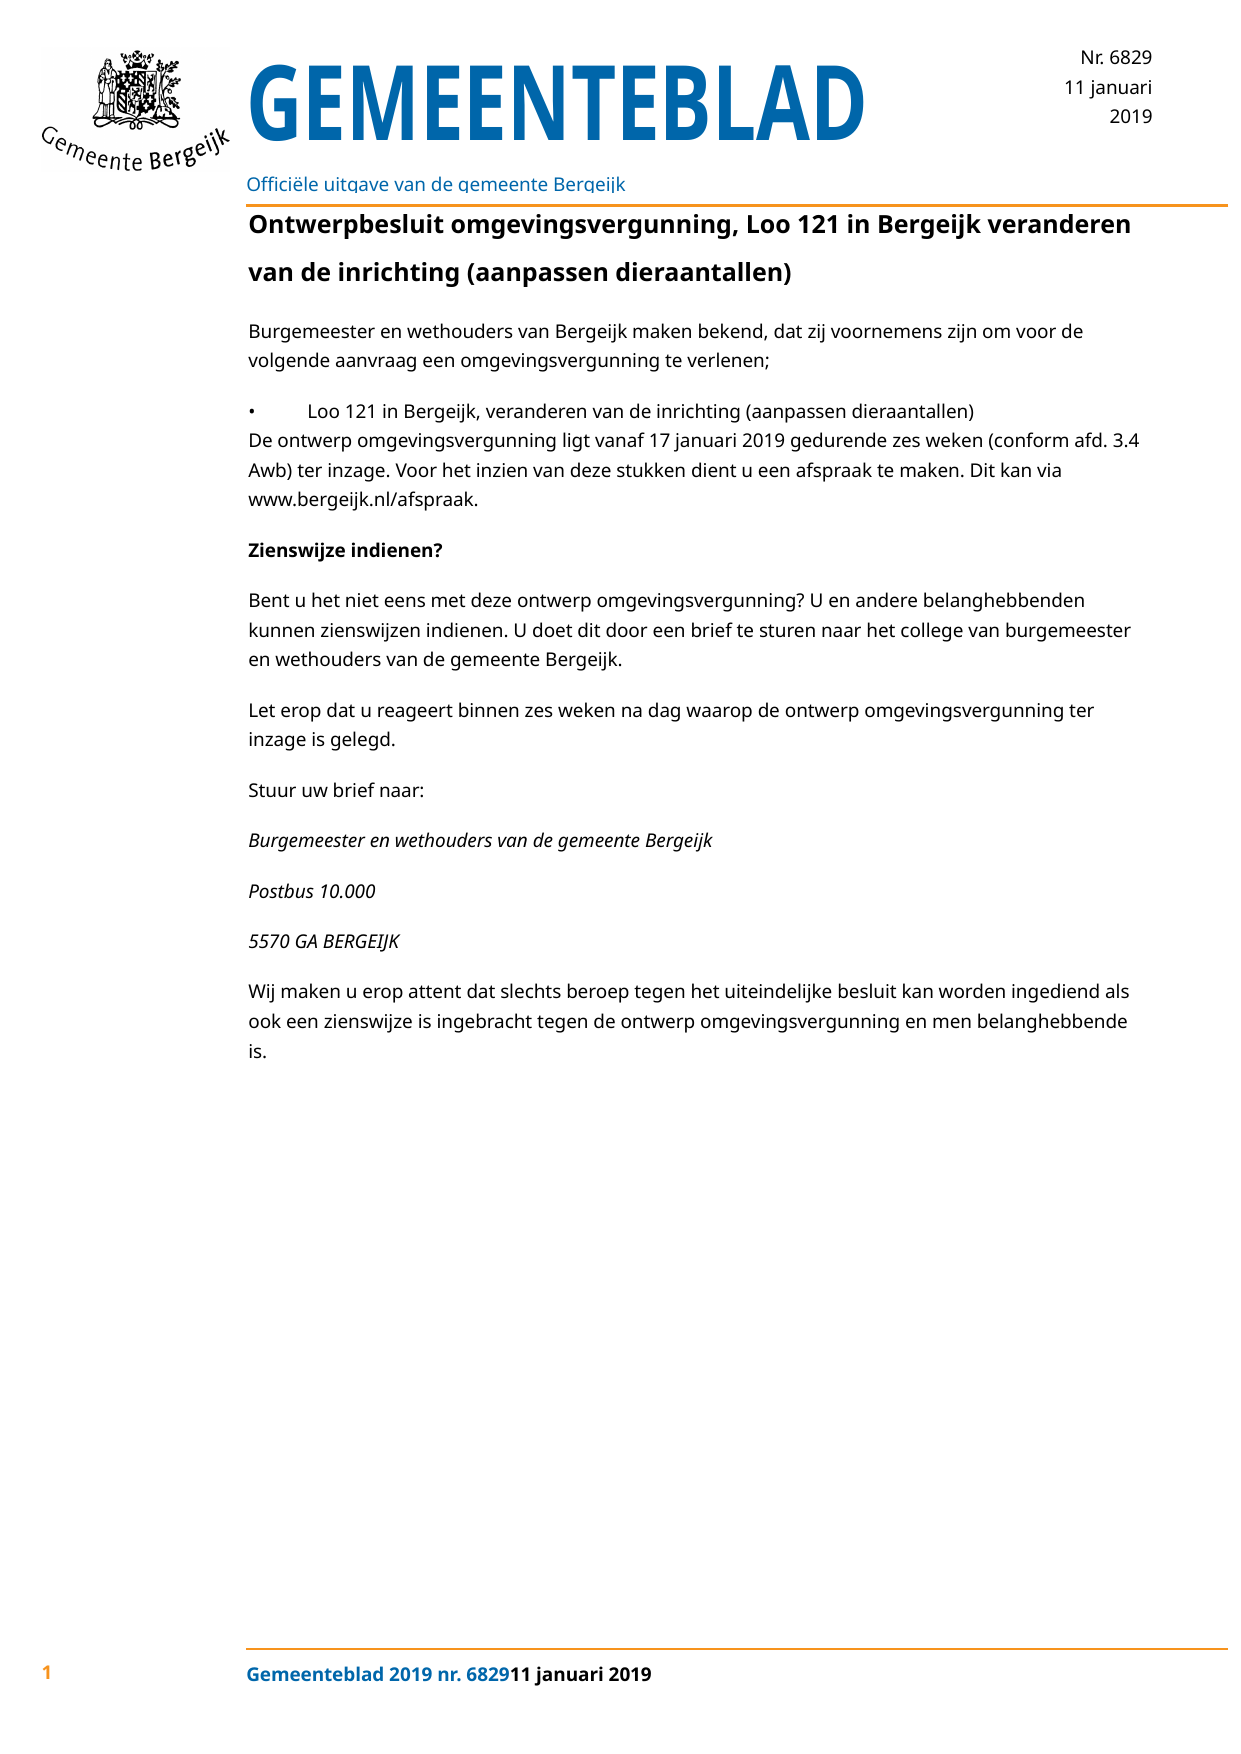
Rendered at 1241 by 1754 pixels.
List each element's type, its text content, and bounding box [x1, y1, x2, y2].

text Zienswijze indienen? [248, 537, 1152, 563]
text Let erop dat u reageert binnen zes weken na dag waarop de ontwerp omgevingsvergunning ter inzage is gelegd. [248, 697, 1152, 752]
text Bent u het niet eens met deze ontwerp omgevingsvergunning? U en andere belanghebbenden kunnen zienswijzen indienen. U doet dit door een brief te sturen naar het college van burgemeester en wethouders van de gemeente Bergeijk. [248, 587, 1152, 672]
list Loo 121 in Bergeijk, veranderen van de inrichting (aanpassen dieraantallen) [248, 398, 1152, 424]
text Wij maken u erop attent dat slechts beroep tegen het uiteindelijke besluit kan worden ingediend als ook een zienswijze is ingebracht tegen de ontwerp omgevingsvergunning en men belanghebbende is. [248, 979, 1152, 1064]
text Burgemeester en wethouders van Bergeijk maken bekend, dat zij voornemens zijn om voor de volgende aanvraag een omgevingsvergunning te verlenen; [248, 318, 1152, 373]
text Burgemeester en wethouders van de gemeente Bergeijk [248, 827, 1152, 853]
text De ontwerp omgevingsvergunning ligt vanaf 17 januari 2019 gedurende zes weken (conform afd. 3.4 Awb) ter inzage. Voor het inzien van deze stukken dient u een afspraak te maken. Dit kan via www.bergeijk.nl/afspraak. [248, 427, 1152, 512]
text Stuur uw brief naar: [248, 777, 1152, 803]
picture [41, 47, 231, 172]
text Ontwerpbesluit omgevingsvergunning, Loo 121 in Bergeijk veranderen van de inrichting (aanpassen dieraantallen) [248, 207, 1152, 288]
text Postbus 10.000 [248, 878, 1152, 904]
text 5570 GA BERGEIJK [248, 928, 1152, 954]
